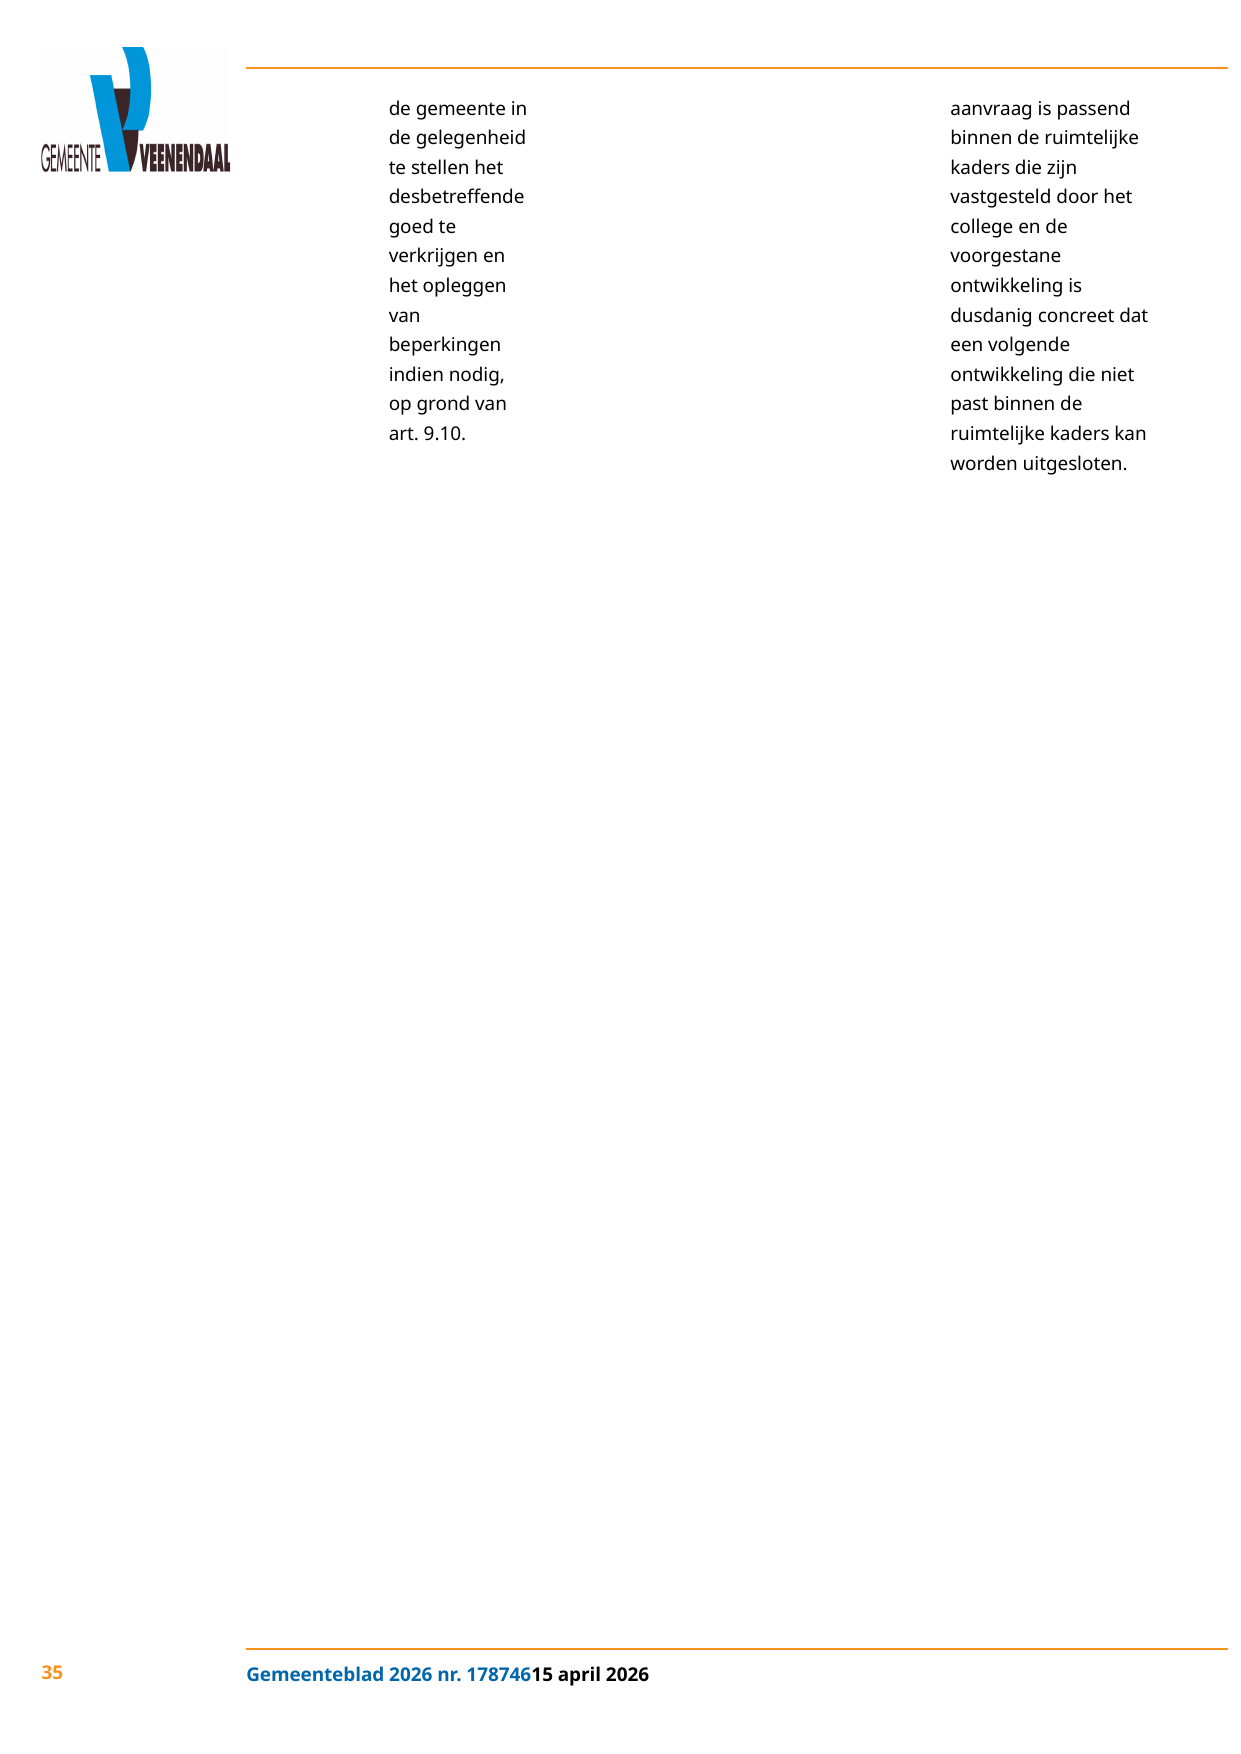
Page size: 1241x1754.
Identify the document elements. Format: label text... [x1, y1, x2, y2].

table_cell [669, 95, 810, 476]
picture [41, 47, 130, 172]
table_cell aanvraag is passend binnen de ruimtelijke kaders die zijn vastgesteld door het college en de voorgestane ontwikkeling is dusdanig concreet dat een volgende ontwikkeling die niet past binnen de ruimtelijke kaders kan worden uitgesloten. [950, 95, 1152, 476]
table_cell [248, 95, 388, 476]
picture [123, 47, 231, 172]
table_cell [529, 95, 669, 476]
table_cell [810, 95, 950, 476]
table_cell de gemeente in de gelegenheid te stellen het desbetreffende goed te verkrijgen en het opleggen van beperkingen indien nodig, op grond van art. 9.10. [389, 95, 529, 476]
